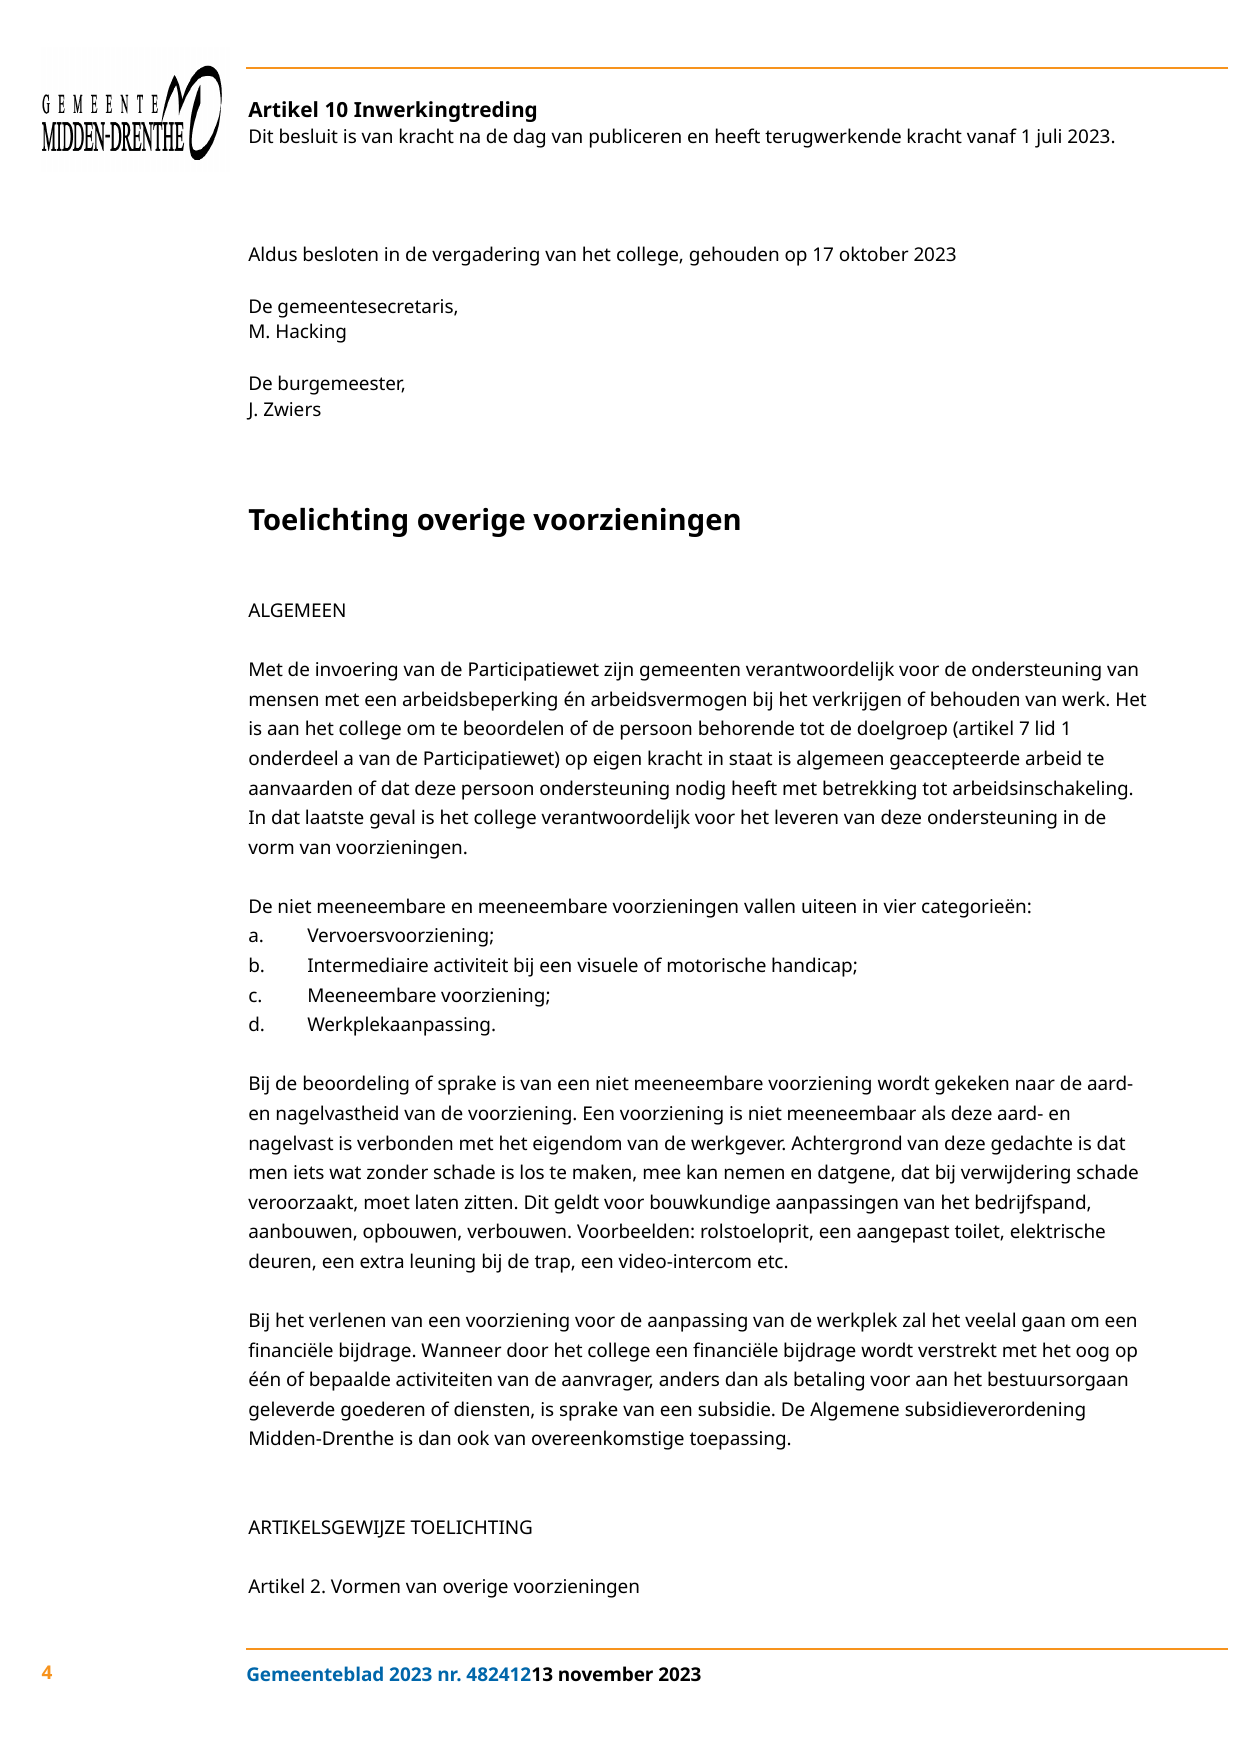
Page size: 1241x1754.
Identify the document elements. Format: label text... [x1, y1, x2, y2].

text De niet meeneembare en meeneembare voorzieningen vallen uiteen in vier categorieën: [248, 893, 1152, 919]
text De burgemeester, [248, 370, 1152, 396]
list Werkplekaanpassing. [248, 1011, 1152, 1037]
text Toelichting overige voorzieningen [248, 499, 1152, 538]
text Aldus besloten in de vergadering van het college, gehouden op 17 oktober 2023 [248, 242, 1152, 267]
text Artikel 2. Vormen van overige voorzieningen [248, 1573, 1152, 1599]
picture [41, 47, 231, 172]
text Met de invoering van de Participatiewet zijn gemeenten verantwoordelijk voor de ondersteuning van mensen met een arbeidsbeperking én arbeidsvermogen bij het verkrijgen of behouden van werk. Het is aan het college om te beoordelen of de persoon behorende tot de doelgroep (artikel 7 lid 1 onderdeel a van de Participatiewet) op eigen kracht in staat is algemeen geaccepteerde arbeid te aanvaarden of dat deze persoon ondersteuning nodig heeft met betrekking tot arbeidsinschakeling. In dat laatste geval is het college verantwoordelijk voor het leveren van deze ondersteuning in de vorm van voorzieningen. [248, 656, 1152, 860]
text M. Hacking [248, 319, 1152, 344]
text ALGEMEEN [248, 597, 1152, 623]
list Vervoersvoorziening; [248, 923, 1152, 948]
text Dit besluit is van kracht na de dag van publiceren en heeft terugwerkende kracht vanaf 1 juli 2023. [248, 123, 1152, 149]
text Bij de beoordeling of sprake is van een niet meeneembare voorziening wordt gekeken naar de aard- en nagelvastheid van de voorziening. Een voorziening is niet meeneembaar als deze aard- en nagelvast is verbonden met het eigendom van de werkgever. Achtergrond van deze gedachte is dat men iets wat zonder schade is los te maken, mee kan nemen en datgene, dat bij verwijdering schade veroorzaakt, moet laten zitten. Dit geldt voor bouwkundige aanpassingen van het bedrijfspand, aanbouwen, opbouwen, verbouwen. Voorbeelden: rolstoeloprit, een aangepast toilet, elektrische deuren, een extra leuning bij de trap, een video-intercom etc. [248, 1071, 1152, 1274]
text Artikel 10 Inwerkingtreding [248, 95, 1152, 123]
list Meeneembare voorziening; [248, 982, 1152, 1008]
text ARTIKELSGEWIJZE TOELICHTING [248, 1514, 1152, 1540]
text De gemeentesecretaris, [248, 293, 1152, 319]
text Bij het verlenen van een voorziening voor de aanpassing van de werkplek zal het veelal gaan om een financiële bijdrage. Wanneer door het college een financiële bijdrage wordt verstrekt met het oog op één of bepaalde activiteiten van de aanvrager, anders dan als betaling voor aan het bestuursorgaan geleverde goederen of diensten, is sprake van een subsidie. De Algemene subsidieverordening Midden-Drenthe is dan ook van overeenkomstige toepassing. [248, 1307, 1152, 1451]
list Intermediaire activiteit bij een visuele of motorische handicap; [248, 952, 1152, 978]
text J. Zwiers [248, 396, 1152, 422]
